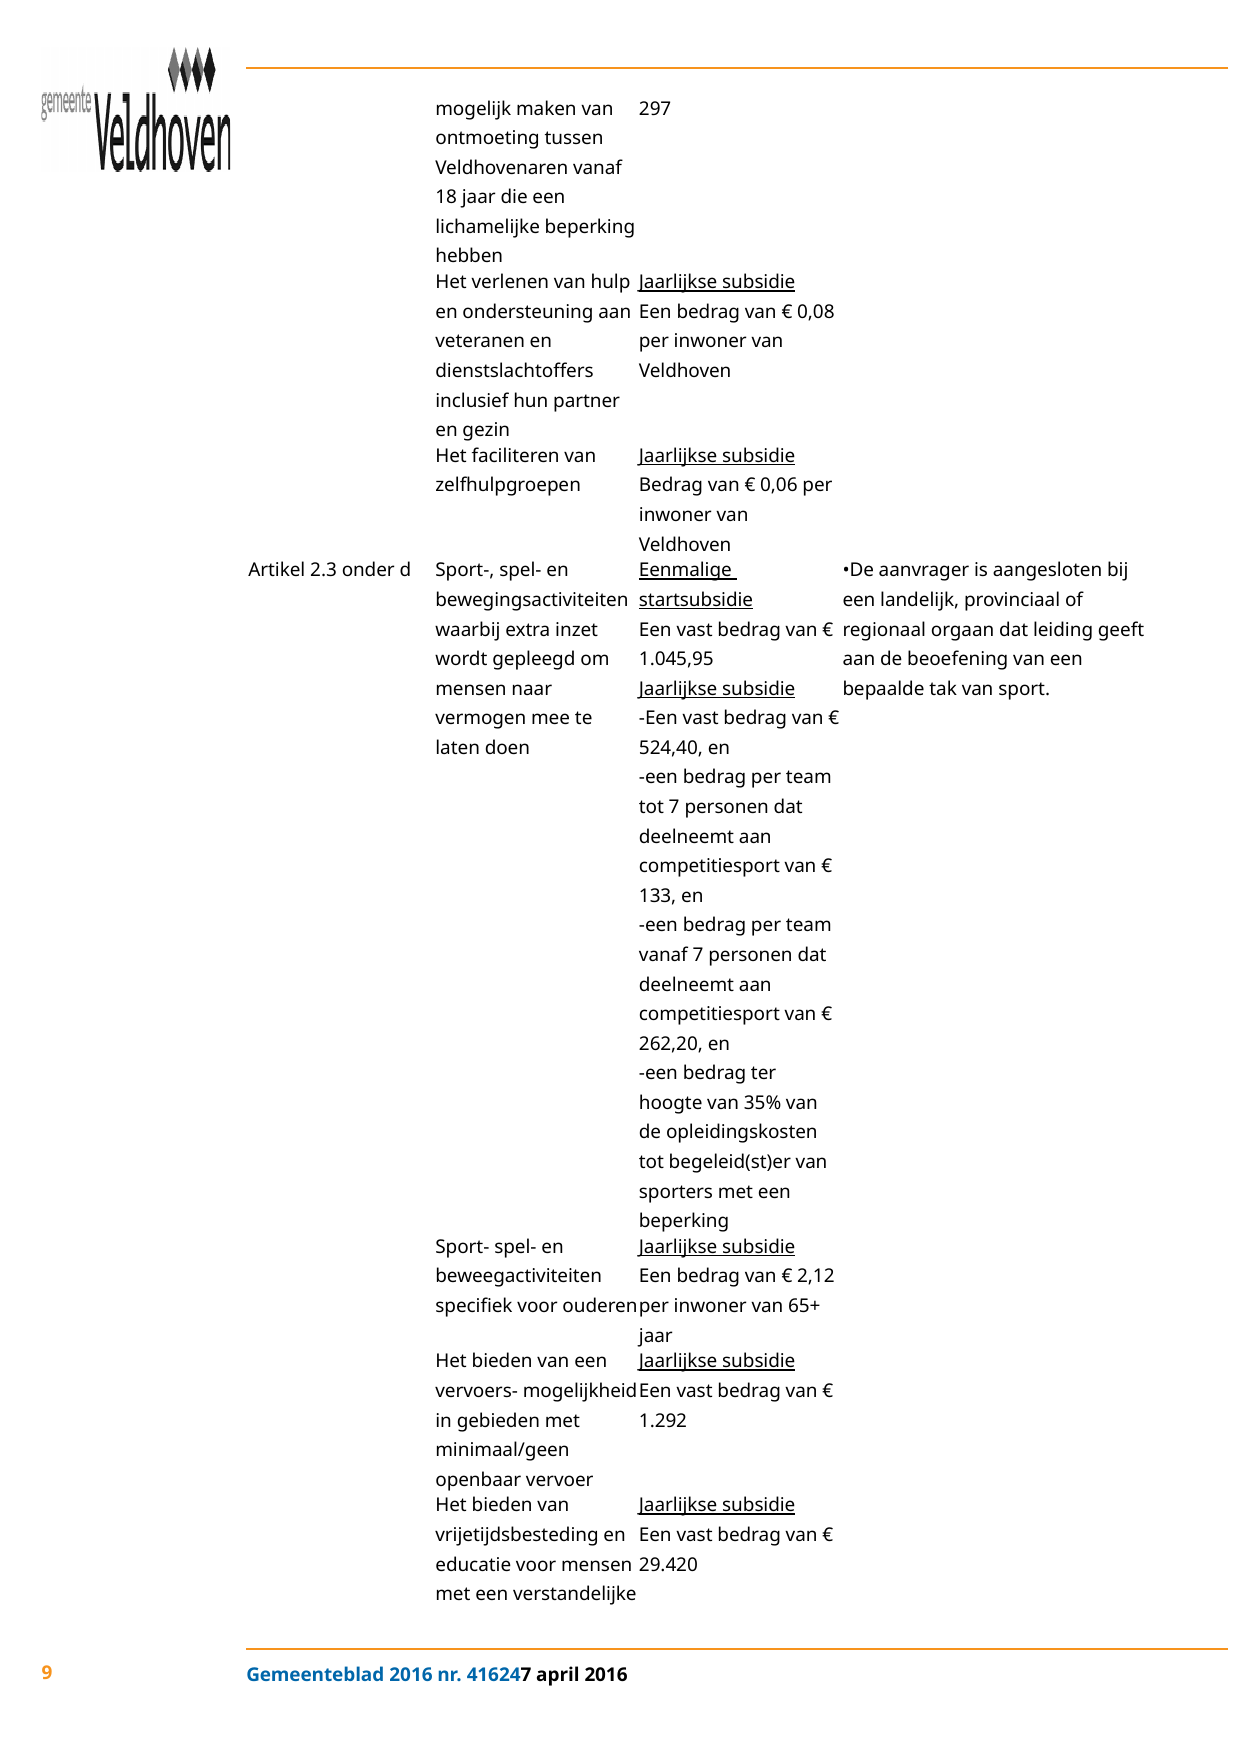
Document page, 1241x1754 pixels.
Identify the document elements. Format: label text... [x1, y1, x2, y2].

table_cell [248, 442, 435, 557]
table_cell Het verlenen van hulp en ondersteuning aan veteranen en dienstslachtoffers inclusief hun partner en gezin [435, 269, 639, 442]
table_cell Eenmalige startsubsidie Een vast bedrag van € 1.045,95 Jaarlijkse subsidie -Een vast bedrag van € 524,40, en -een bedrag per team tot 7 personen dat deelneemt aan competitiesport van € 133, en -een bedrag per team vanaf 7 personen dat deelneemt aan competitiesport van € 262,20, en -een bedrag ter hoogte van 35% van de opleidingskosten tot begeleid(st)er van sporters met een beperking [639, 557, 842, 1233]
table_cell Het bieden van een vervoers- mogelijkheid in gebieden met minimaal/geen openbaar vervoer [435, 1348, 639, 1492]
table_cell Jaarlijkse subsidie Een vast bedrag van € 29.420 [639, 1492, 842, 1606]
table_cell 297 [639, 95, 842, 268]
table_cell mogelijk maken van ontmoeting tussen Veldhovenaren vanaf 18 jaar die een lichamelijke beperking hebben [435, 95, 639, 268]
table_cell [248, 269, 435, 442]
table_cell Het faciliteren van zelfhulpgroepen [435, 442, 639, 557]
table_cell Jaarlijkse subsidie Een bedrag van € 2,12 per inwoner van 65+ jaar [639, 1233, 842, 1348]
table_cell Artikel 2.3 onder d [248, 557, 435, 1233]
table_cell [842, 1492, 1152, 1606]
table_cell •De aanvrager is aangesloten bij een landelijk, provinciaal of regionaal orgaan dat leiding geeft aan de beoefening van een bepaalde tak van sport. [842, 557, 1152, 1233]
table_cell [842, 442, 1152, 557]
table_cell [842, 1233, 1152, 1348]
table_cell [842, 269, 1152, 442]
table_cell Jaarlijkse subsidie Een bedrag van € 0,08 per inwoner van Veldhoven [639, 269, 842, 442]
table_cell [842, 95, 1152, 268]
table_cell Het bieden van vrijetijdsbesteding en educatie voor mensen met een verstandelijke [435, 1492, 639, 1606]
table_cell [248, 95, 435, 268]
table_cell Jaarlijkse subsidie Een vast bedrag van € 1.292 [639, 1348, 842, 1492]
table_cell Sport-, spel- en bewegingsactiviteiten waarbij extra inzet wordt gepleegd om mensen naar vermogen mee te laten doen [435, 557, 639, 1233]
table_cell [248, 1492, 435, 1606]
table_cell [842, 1348, 1152, 1492]
table_cell Sport- spel- en beweegactiviteiten specifiek voor ouderen [435, 1233, 639, 1348]
table_cell Jaarlijkse subsidie Bedrag van € 0,06 per inwoner van Veldhoven [639, 442, 842, 557]
table_cell [248, 1348, 435, 1492]
picture [41, 47, 231, 172]
table_cell [248, 1233, 435, 1348]
